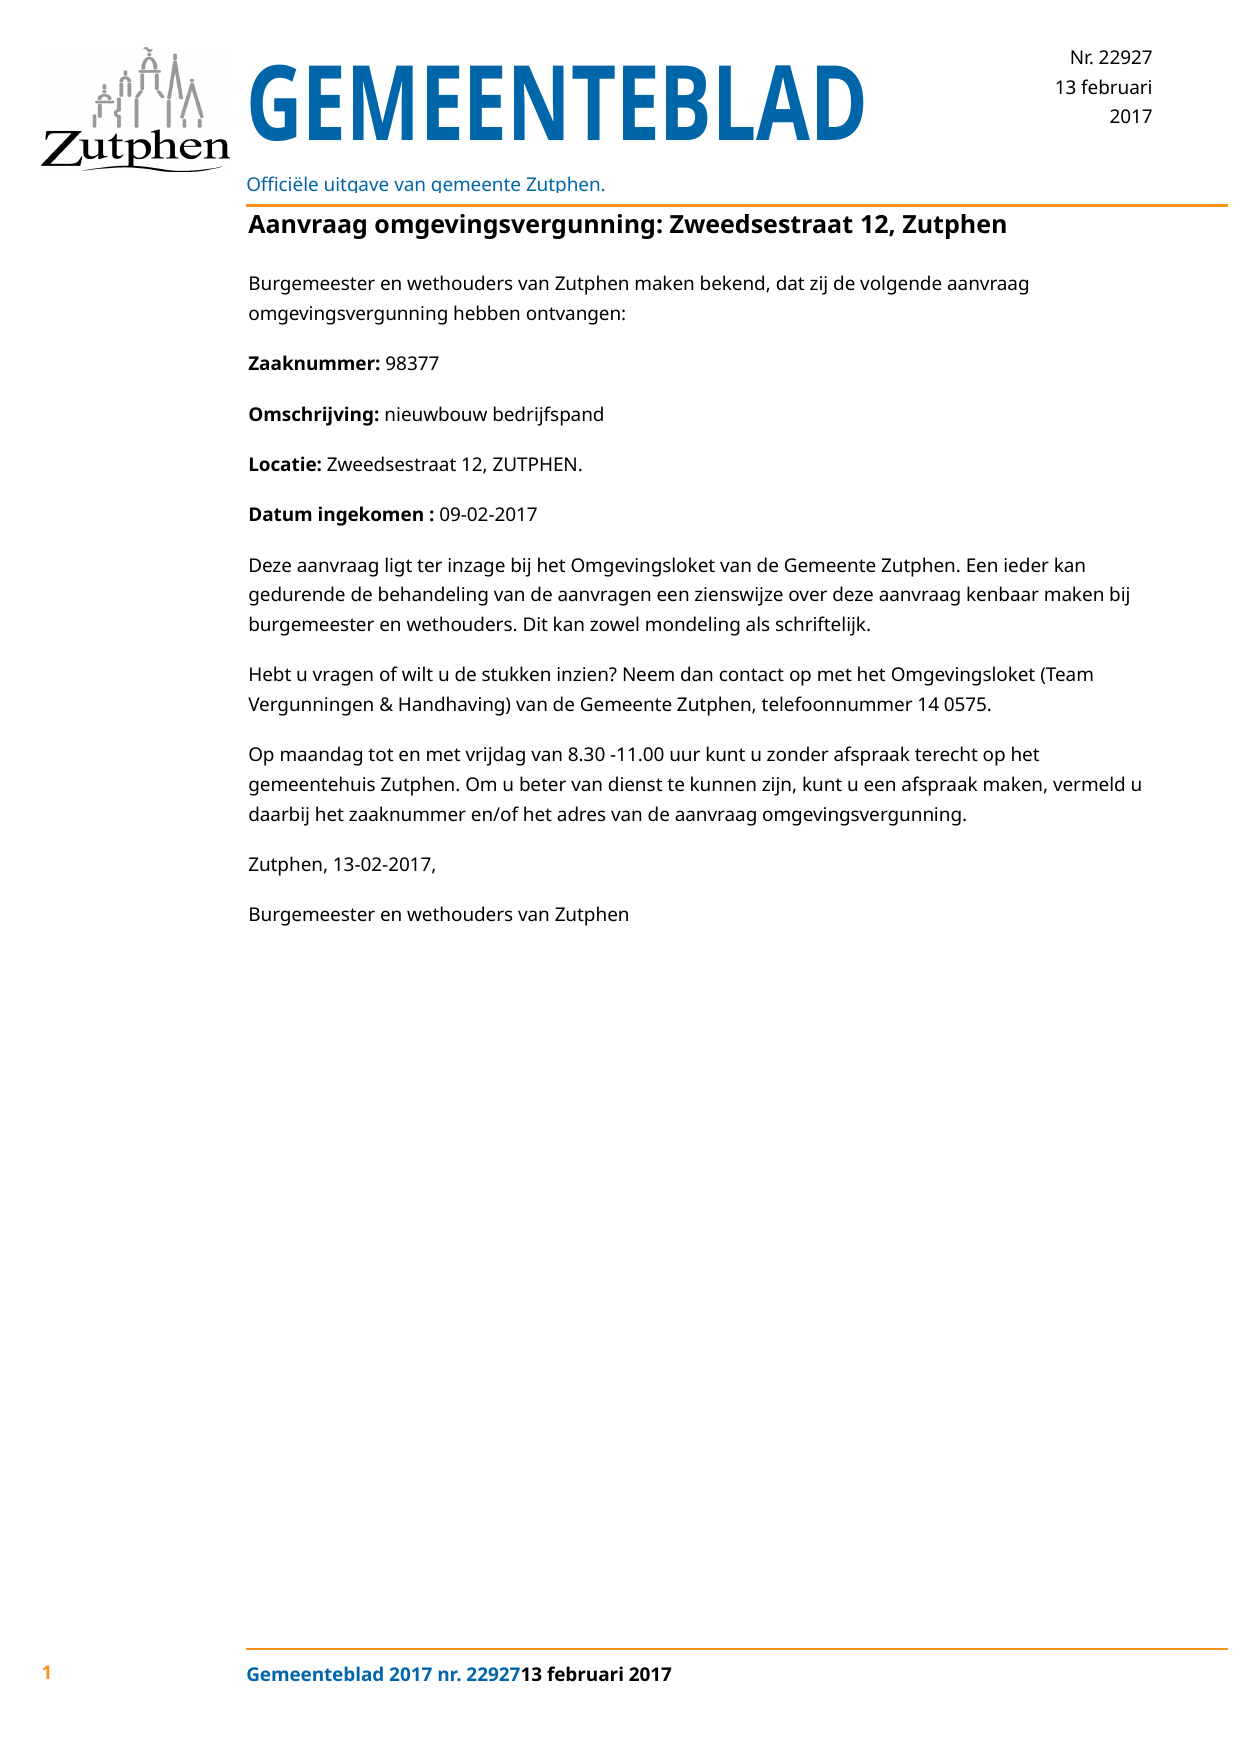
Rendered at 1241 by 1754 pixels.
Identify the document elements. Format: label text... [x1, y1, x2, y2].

text Hebt u vragen of wilt u de stukken inzien? Neem dan contact op met het Omgevingsloket (Team Vergunningen & Handhaving) van de Gemeente Zutphen, telefoonnummer 14 0575. [248, 662, 1152, 717]
text Locatie: Zweedsestraat 12, ZUTPHEN. [248, 451, 1152, 477]
text Zutphen, 13-02-2017, [248, 851, 1152, 877]
text Datum ingekomen : 09-02-2017 [248, 502, 1152, 527]
text Burgemeester en wethouders van Zutphen [248, 902, 1152, 927]
text Burgemeester en wethouders van Zutphen maken bekend, dat zij de volgende aanvraag omgevingsvergunning hebben ontvangen: [248, 270, 1152, 326]
text Zaaknummer: 98377 [248, 350, 1152, 376]
text Op maandag tot en met vrijdag van 8.30 -11.00 uur kunt u zonder afspraak terecht op het gemeentehuis Zutphen. Om u beter van dienst te kunnen zijn, kunt u een afspraak maken, vermeld u daarbij het zaaknummer en/of het adres van de aanvraag omgevingsvergunning. [248, 742, 1152, 826]
text Omschrijving: nieuwbouw bedrijfspand [248, 401, 1152, 426]
text Aanvraag omgevingsvergunning: Zweedsestraat 12, Zutphen [248, 207, 1152, 241]
picture [41, 47, 231, 172]
text Deze aanvraag ligt ter inzage bij het Omgevingsloket van de Gemeente Zutphen. Een ieder kan gedurende de behandeling van de aanvragen een zienswijze over deze aanvraag kenbaar maken bij burgemeester en wethouders. Dit kan zowel mondeling als schriftelijk. [248, 552, 1152, 637]
